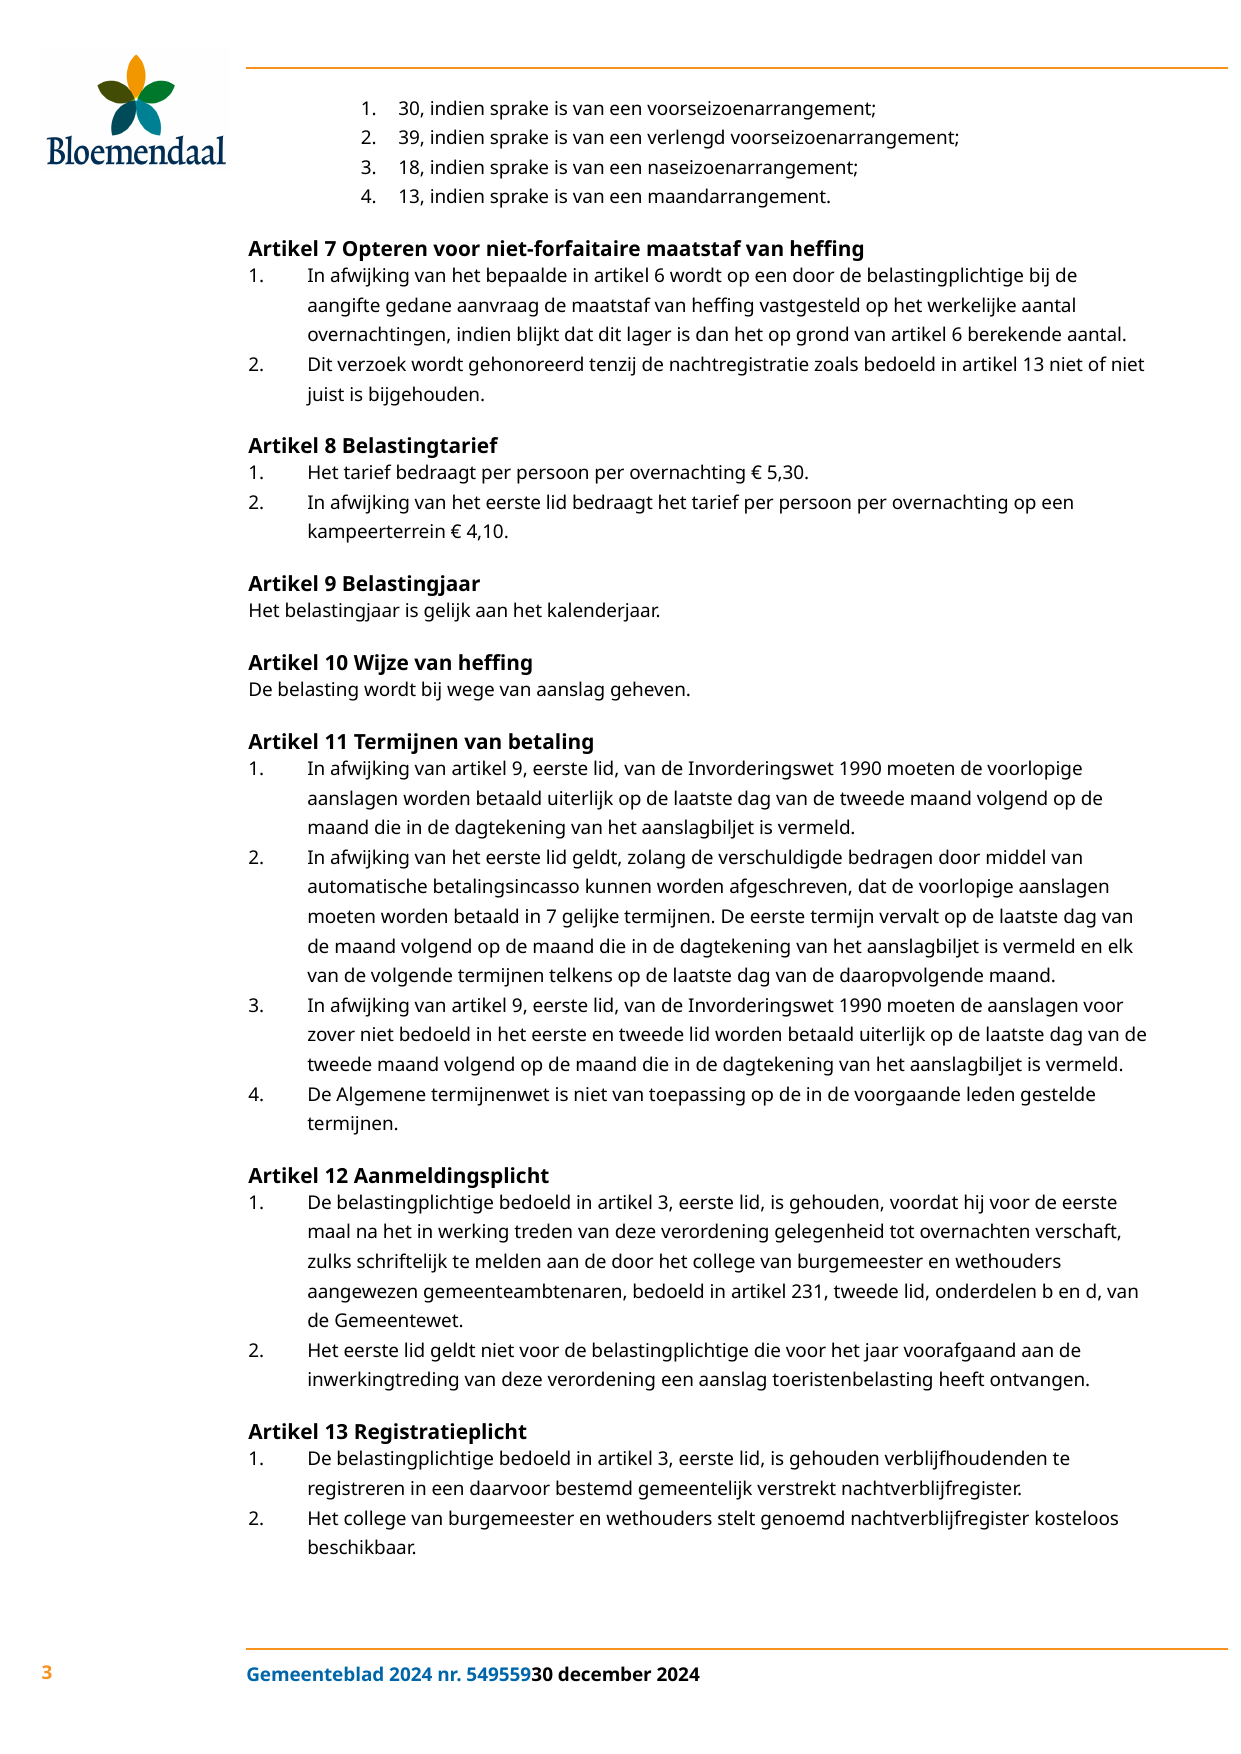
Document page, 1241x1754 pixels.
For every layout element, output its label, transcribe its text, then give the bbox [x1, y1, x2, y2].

text De belasting wordt bij wege van aanslag geheven. [248, 676, 1152, 702]
list Het tarief bedraagt per persoon per overnachting € 5,30. [248, 459, 1152, 485]
list 30, indien sprake is van een voorseizoenarrangement; [361, 95, 1152, 121]
text Het belastingjaar is gelijk aan het kalenderjaar. [248, 598, 1152, 623]
text Artikel 8 Belastingtarief [248, 431, 1152, 459]
text Artikel 12 Aanmeldingsplicht [248, 1161, 1152, 1189]
list 18, indien sprake is van een naseizoenarrangement; [361, 154, 1152, 180]
text Artikel 7 Opteren voor niet-forfaitaire maatstaf van heffing [248, 234, 1152, 262]
list In afwijking van het eerste lid geldt, zolang de verschuldigde bedragen door middel van automatische betalingsincasso kunnen worden afgeschreven, dat de voorlopige aanslagen moeten worden betaald in 7 gelijke termijnen. De eerste termijn vervalt op de laatste dag van de maand volgend op de maand die in de dagtekening van het aanslagbiljet is vermeld en elk van de volgende termijnen telkens op de laatste dag van de daaropvolgende maand. [248, 844, 1152, 988]
list In afwijking van het eerste lid bedraagt het tarief per persoon per overnachting op een kampeerterrein € 4,10. [248, 489, 1152, 544]
text Artikel 13 Registratieplicht [248, 1417, 1152, 1446]
list De belastingplichtige bedoeld in artikel 3, eerste lid, is gehouden, voordat hij voor de eerste maal na het in werking treden van deze verordening gelegenheid tot overnachten verschaft, zulks schriftelijk te melden aan de door het college van burgemeester en wethouders aangewezen gemeenteambtenaren, bedoeld in artikel 231, tweede lid, onderdelen b en d, van de Gemeentewet. [248, 1189, 1152, 1333]
text Artikel 10 Wijze van heffing [248, 648, 1152, 676]
picture [41, 47, 231, 172]
text Artikel 11 Termijnen van betaling [248, 727, 1152, 755]
list In afwijking van het bepaalde in artikel 6 wordt op een door de belastingplichtige bij de aangifte gedane aanvraag de maatstaf van heffing vastgesteld op het werkelijke aantal overnachtingen, indien blijkt dat dit lager is dan het op grond van artikel 6 berekende aantal. [248, 262, 1152, 347]
list In afwijking van artikel 9, eerste lid, van de Invorderingswet 1990 moeten de voorlopige aanslagen worden betaald uiterlijk op de laatste dag van de tweede maand volgend op de maand die in de dagtekening van het aanslagbiljet is vermeld. [248, 755, 1152, 840]
list In afwijking van artikel 9, eerste lid, van de Invorderingswet 1990 moeten de aanslagen voor zover niet bedoeld in het eerste en tweede lid worden betaald uiterlijk op de laatste dag van de tweede maand volgend op de maand die in de dagtekening van het aanslagbiljet is vermeld. [248, 992, 1152, 1077]
list Het eerste lid geldt niet voor de belastingplichtige die voor het jaar voorafgaand aan de inwerkingtreding van deze verordening een aanslag toeristenbelasting heeft ontvangen. [248, 1337, 1152, 1392]
list Het college van burgemeester en wethouders stelt genoemd nachtverblijfregister kosteloos beschikbaar. [248, 1505, 1152, 1560]
list De Algemene termijnenwet is niet van toepassing op de in de voorgaande leden gestelde termijnen. [248, 1081, 1152, 1136]
list 39, indien sprake is van een verlengd voorseizoenarrangement; [361, 124, 1152, 150]
text Artikel 9 Belastingjaar [248, 569, 1152, 598]
list De belastingplichtige bedoeld in artikel 3, eerste lid, is gehouden verblijfhoudenden te registreren in een daarvoor bestemd gemeentelijk verstrekt nachtverblijfregister. [248, 1446, 1152, 1501]
list Dit verzoek wordt gehonoreerd tenzij de nachtregistratie zoals bedoeld in artikel 13 niet of niet juist is bijgehouden. [248, 351, 1152, 406]
list 13, indien sprake is van een maandarrangement. [361, 183, 1152, 209]
